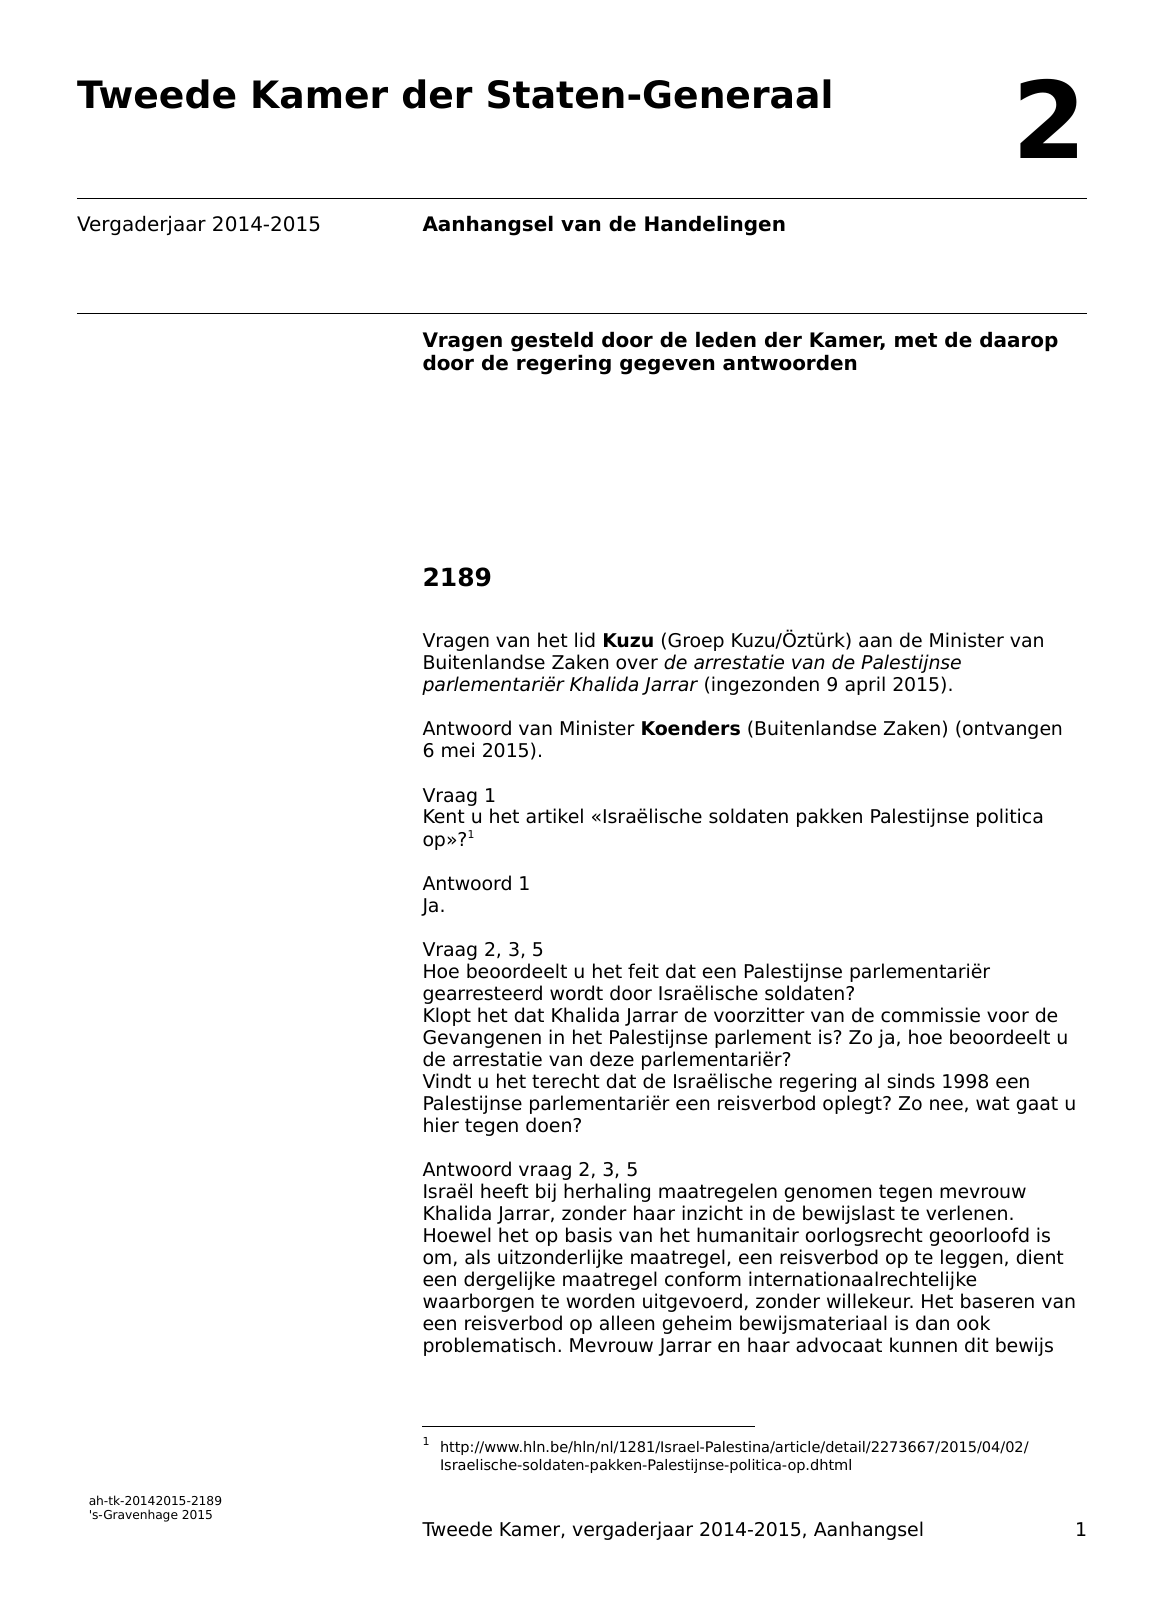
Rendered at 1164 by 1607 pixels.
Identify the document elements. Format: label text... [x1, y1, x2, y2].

text ah-tk-20142015-2189 [88, 1494, 323, 1508]
text Vraag 2, 3, 5 [422, 939, 1087, 961]
text http://www.hln.be/hln/nl/1281/Israel-Palestina/article/detail/2273667/2015/04/02/Israelische-soldaten-pakken-Palestijnse-politica-op.dhtml [422, 1435, 1087, 1474]
table_cell [77, 314, 422, 375]
text Antwoord van Minister Koenders (Buitenlandse Zaken) (ontvangen 6 mei 2015). [422, 718, 1087, 762]
table_header Tweede Kamer der Staten-Generaal [77, 59, 886, 198]
text Antwoord 1 [422, 873, 1087, 894]
text Hoe beoordeelt u het feit dat een Palestijnse parlementariër gearresteerd wordt door Israëlische soldaten? [422, 961, 1087, 1005]
table_cell Aanhangsel van de Handelingen [422, 199, 1087, 313]
text Klopt het dat Khalida Jarrar de voorzitter van de commissie voor de Gevangenen in het Palestijnse parlement is? Zo ja, hoe beoordeelt u de arrestatie van deze parlementariër? [422, 1005, 1087, 1071]
table_cell Vergaderjaar 2014-2015 [77, 199, 422, 313]
text Vraag 1 [422, 784, 1087, 806]
text Israël heeft bij herhaling maatregelen genomen tegen mevrouw Khalida Jarrar, zonder haar inzicht in de bewijslast te verlenen. Hoewel het op basis van het humanitair oorlogsrecht geoorloofd is om, als uitzonderlijke maatregel, een reisverbod op te leggen, dient een dergelijke maatregel conform internationaalrechtelijke waarborgen te worden uitgevoerd, zonder willekeur. Het baseren van een reisverbod op alleen geheim bewijsmateriaal is dan ook problematisch. Mevrouw Jarrar en haar advocaat kunnen dit bewijs [422, 1181, 1087, 1357]
text 2189 [422, 563, 1087, 592]
table_cell Vragen gesteld door de leden der Kamer, met de daarop door de regering gegeven antwoorden [422, 314, 1087, 375]
text Vragen van het lid Kuzu (Groep Kuzu/Öztürk) aan de Minister van Buitenlandse Zaken over de arrestatie van de Palestijnse parlementariër Khalida Jarrar (ingezonden 9 april 2015). [422, 630, 1087, 696]
text Kent u het artikel «Israëlische soldaten pakken Palestijnse politica op»? [422, 806, 1087, 850]
text Ja. [422, 894, 1087, 917]
text Antwoord vraag 2, 3, 5 [422, 1159, 1087, 1181]
text Vindt u het terecht dat de Israëlische regering al sinds 1998 een Palestijnse parlementariër een reisverbod oplegt? Zo nee, wat gaat u hier tegen doen? [422, 1071, 1087, 1137]
text 's-Gravenhage 2015 [88, 1508, 323, 1522]
table_header 2 [886, 59, 1087, 198]
